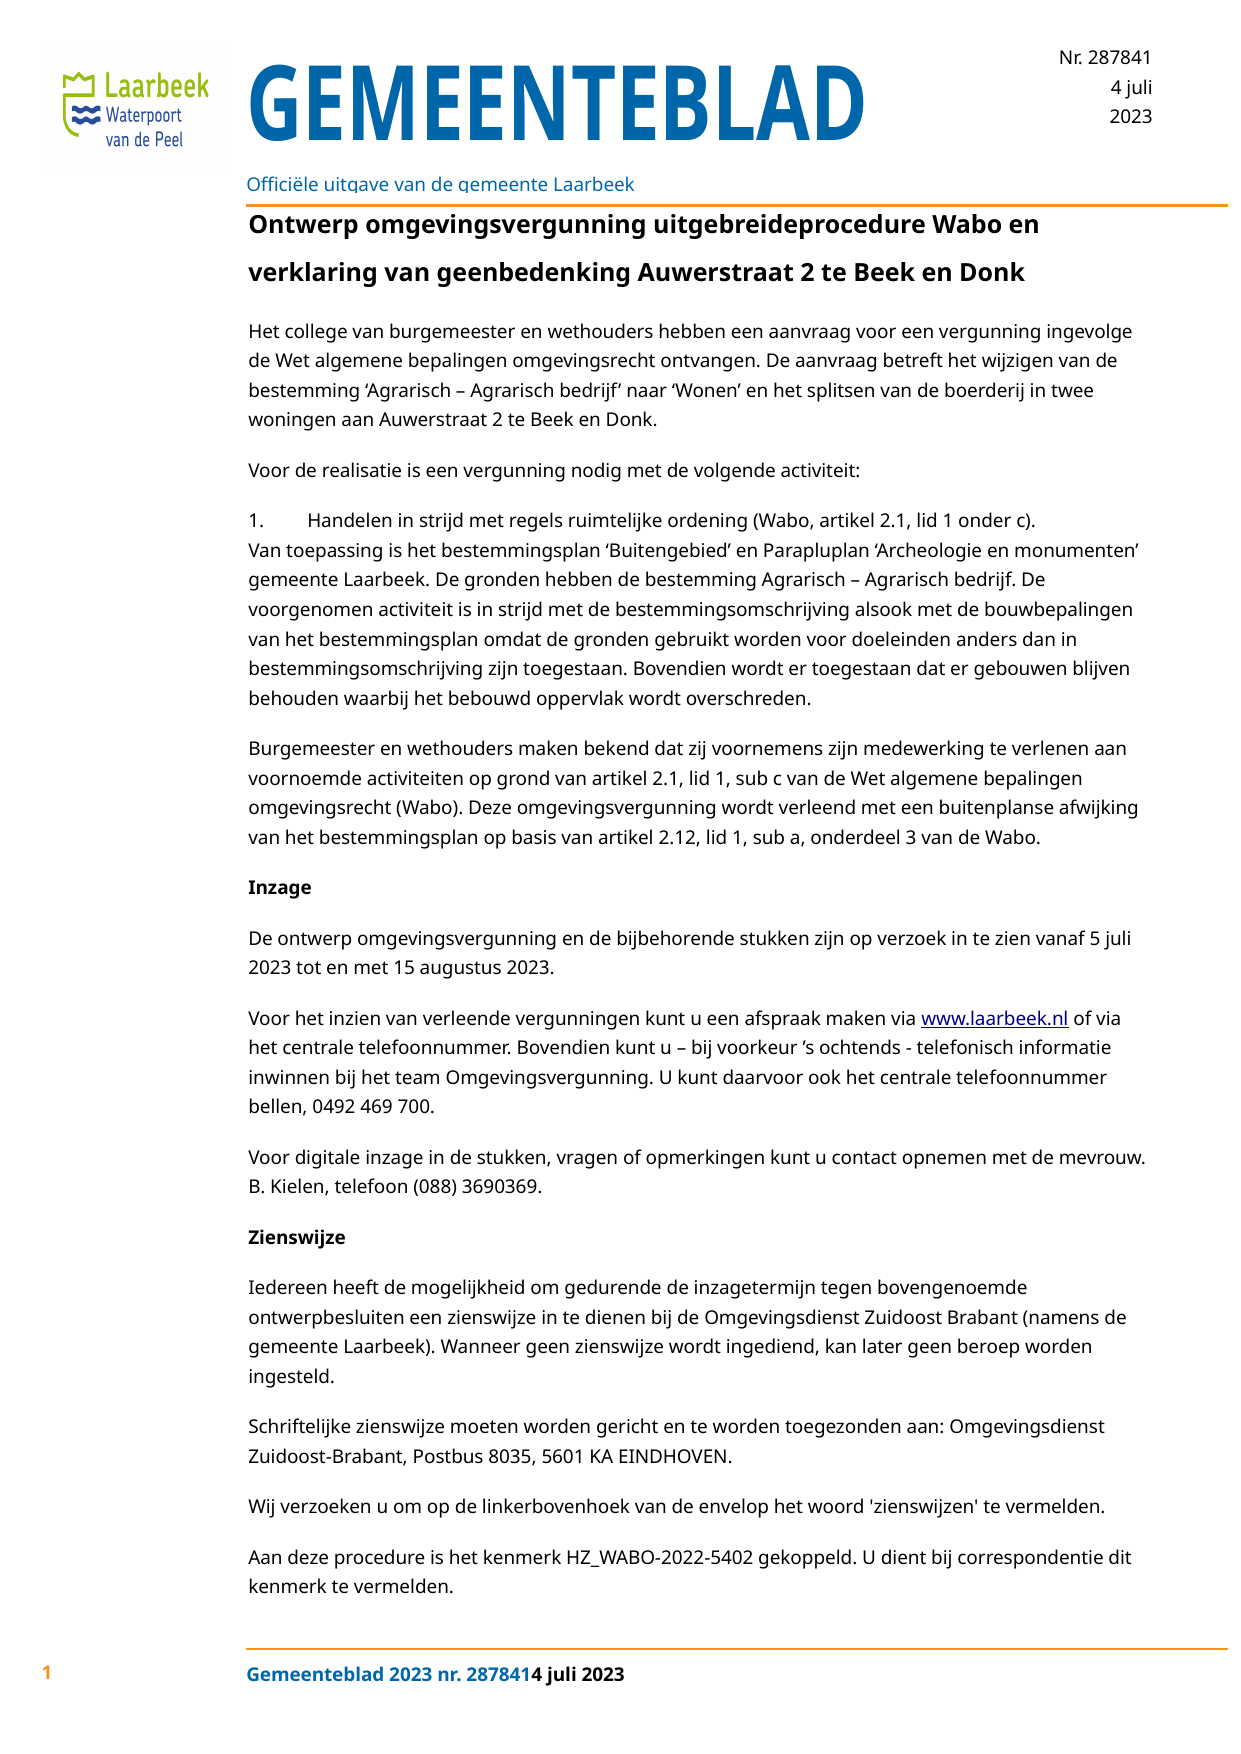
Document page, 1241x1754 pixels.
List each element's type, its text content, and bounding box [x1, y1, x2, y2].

text De ontwerp omgevingsvergunning en de bijbehorende stukken zijn op verzoek in te zien vanaf 5 juli 2023 tot en met 15 augustus 2023. [248, 925, 1152, 980]
text Iedereen heeft de mogelijkheid om gedurende de inzagetermijn tegen bovengenoemde ontwerpbesluiten een zienswijze in te dienen bij de Omgevingsdienst Zuidoost Brabant (namens de gemeente Laarbeek). Wanneer geen zienswijze wordt ingediend, kan later geen beroep worden ingesteld. [248, 1274, 1152, 1389]
text Inzage [248, 874, 1152, 900]
text Voor het inzien van verleende vergunningen kunt u een afspraak maken via www.laarbeek.nl of via het centrale telefoonnummer. Bovendien kunt u – bij voorkeur ’s ochtends - telefonisch informatie inwinnen bij het team Omgevingsvergunning. U kunt daarvoor ook het centrale telefoonnummer bellen, 0492 469 700. [248, 1005, 1152, 1119]
list Handelen in strijd met regels ruimtelijke ordening (Wabo, artikel 2.1, lid 1 onder c). [248, 507, 1152, 533]
text Wij verzoeken u om op de linkerbovenhoek van de envelop het woord 'zienswijzen' te vermelden. [248, 1494, 1152, 1519]
text Van toepassing is het bestemmingsplan ‘Buitengebied’ en Parapluplan ‘Archeologie en monumenten’ gemeente Laarbeek. De gronden hebben de bestemming Agrarisch – Agrarisch bedrijf. De voorgenomen activiteit is in strijd met de bestemmingsomschrijving alsook met de bouwbepalingen van het bestemmingsplan omdat de gronden gebruikt worden voor doeleinden anders dan in bestemmingsomschrijving zijn toegestaan. Bovendien wordt er toegestaan dat er gebouwen blijven behouden waarbij het bebouwd oppervlak wordt overschreden. [248, 537, 1152, 711]
text Voor de realisatie is een vergunning nodig met de volgende activiteit: [248, 457, 1152, 483]
text Ontwerp omgevingsvergunning uitgebreideprocedure Wabo en verklaring van geenbedenking Auwerstraat 2 te Beek en Donk [248, 207, 1152, 288]
text Zienswijze [248, 1224, 1152, 1250]
text Voor digitale inzage in de stukken, vragen of opmerkingen kunt u contact opnemen met de mevrouw. B. Kielen, telefoon (088) 3690369. [248, 1144, 1152, 1199]
picture [41, 47, 231, 172]
text Het college van burgemeester en wethouders hebben een aanvraag voor een vergunning ingevolge de Wet algemene bepalingen omgevingsrecht ontvangen. De aanvraag betreft het wijzigen van de bestemming ‘Agrarisch – Agrarisch bedrijf’ naar ‘Wonen’ en het splitsen van de boerderij in twee woningen aan Auwerstraat 2 te Beek en Donk. [248, 318, 1152, 432]
text Burgemeester en wethouders maken bekend dat zij voornemens zijn medewerking te verlenen aan voornoemde activiteiten op grond van artikel 2.1, lid 1, sub c van de Wet algemene bepalingen omgevingsrecht (Wabo). Deze omgevingsvergunning wordt verleend met een buitenplanse afwijking van het bestemmingsplan op basis van artikel 2.12, lid 1, sub a, onderdeel 3 van de Wabo. [248, 735, 1152, 850]
text Aan deze procedure is het kenmerk HZ_WABO-2022-5402 gekoppeld. U dient bij correspondentie dit kenmerk te vermelden. [248, 1544, 1152, 1599]
text Schriftelijke zienswijze moeten worden gericht en te worden toegezonden aan: Omgevingsdienst Zuidoost-Brabant, Postbus 8035, 5601 KA EINDHOVEN. [248, 1414, 1152, 1469]
